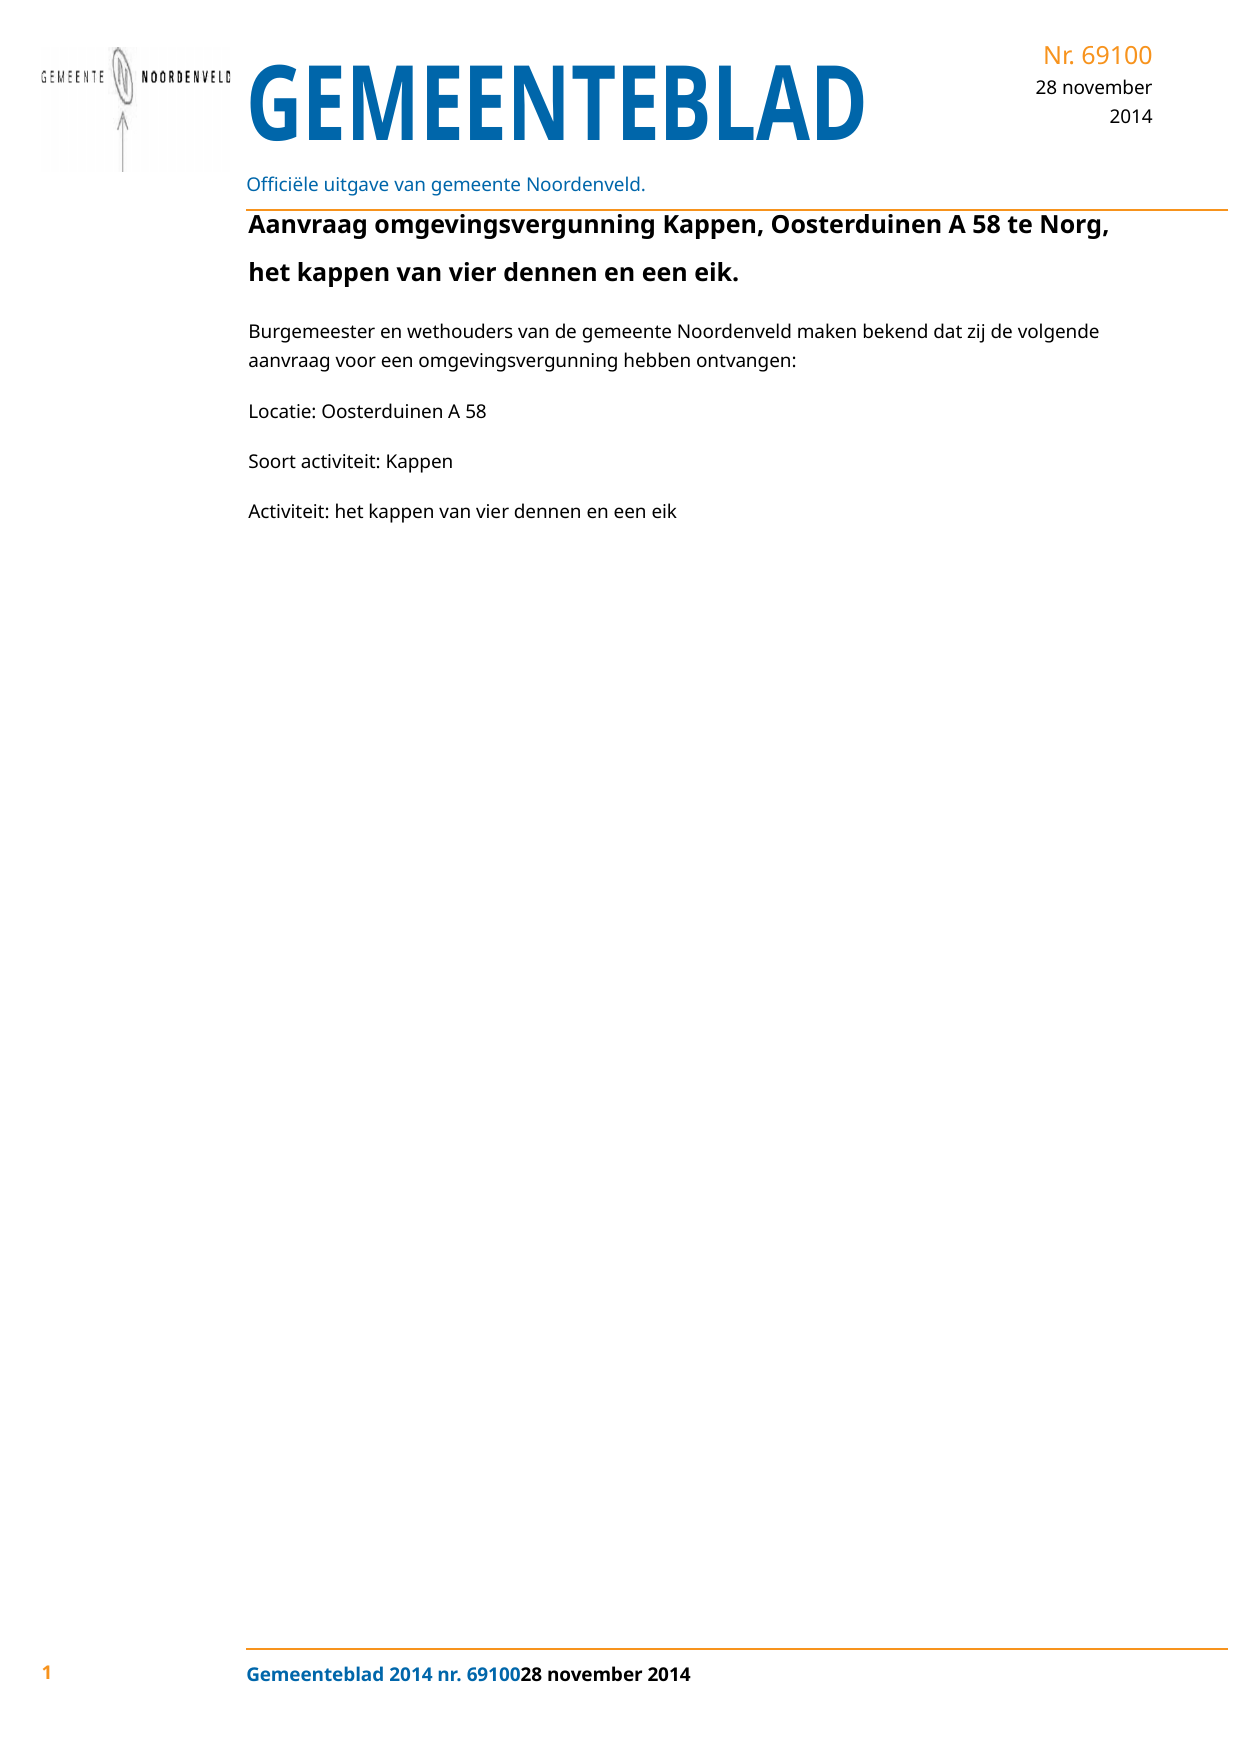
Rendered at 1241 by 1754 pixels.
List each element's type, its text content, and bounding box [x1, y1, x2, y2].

text Soort activiteit: Kappen [248, 448, 1152, 474]
text Aanvraag omgevingsvergunning Kappen, Oosterduinen A 58 te Norg, het kappen van vier dennen en een eik. [248, 211, 1152, 288]
text Locatie: Oosterduinen A 58 [248, 398, 1152, 424]
text Activiteit: het kappen van vier dennen en een eik [248, 499, 1152, 524]
picture [41, 47, 231, 172]
text Burgemeester en wethouders van de gemeente Noordenveld maken bekend dat zij de volgende aanvraag voor een omgevingsvergunning hebben ontvangen: [248, 318, 1152, 373]
